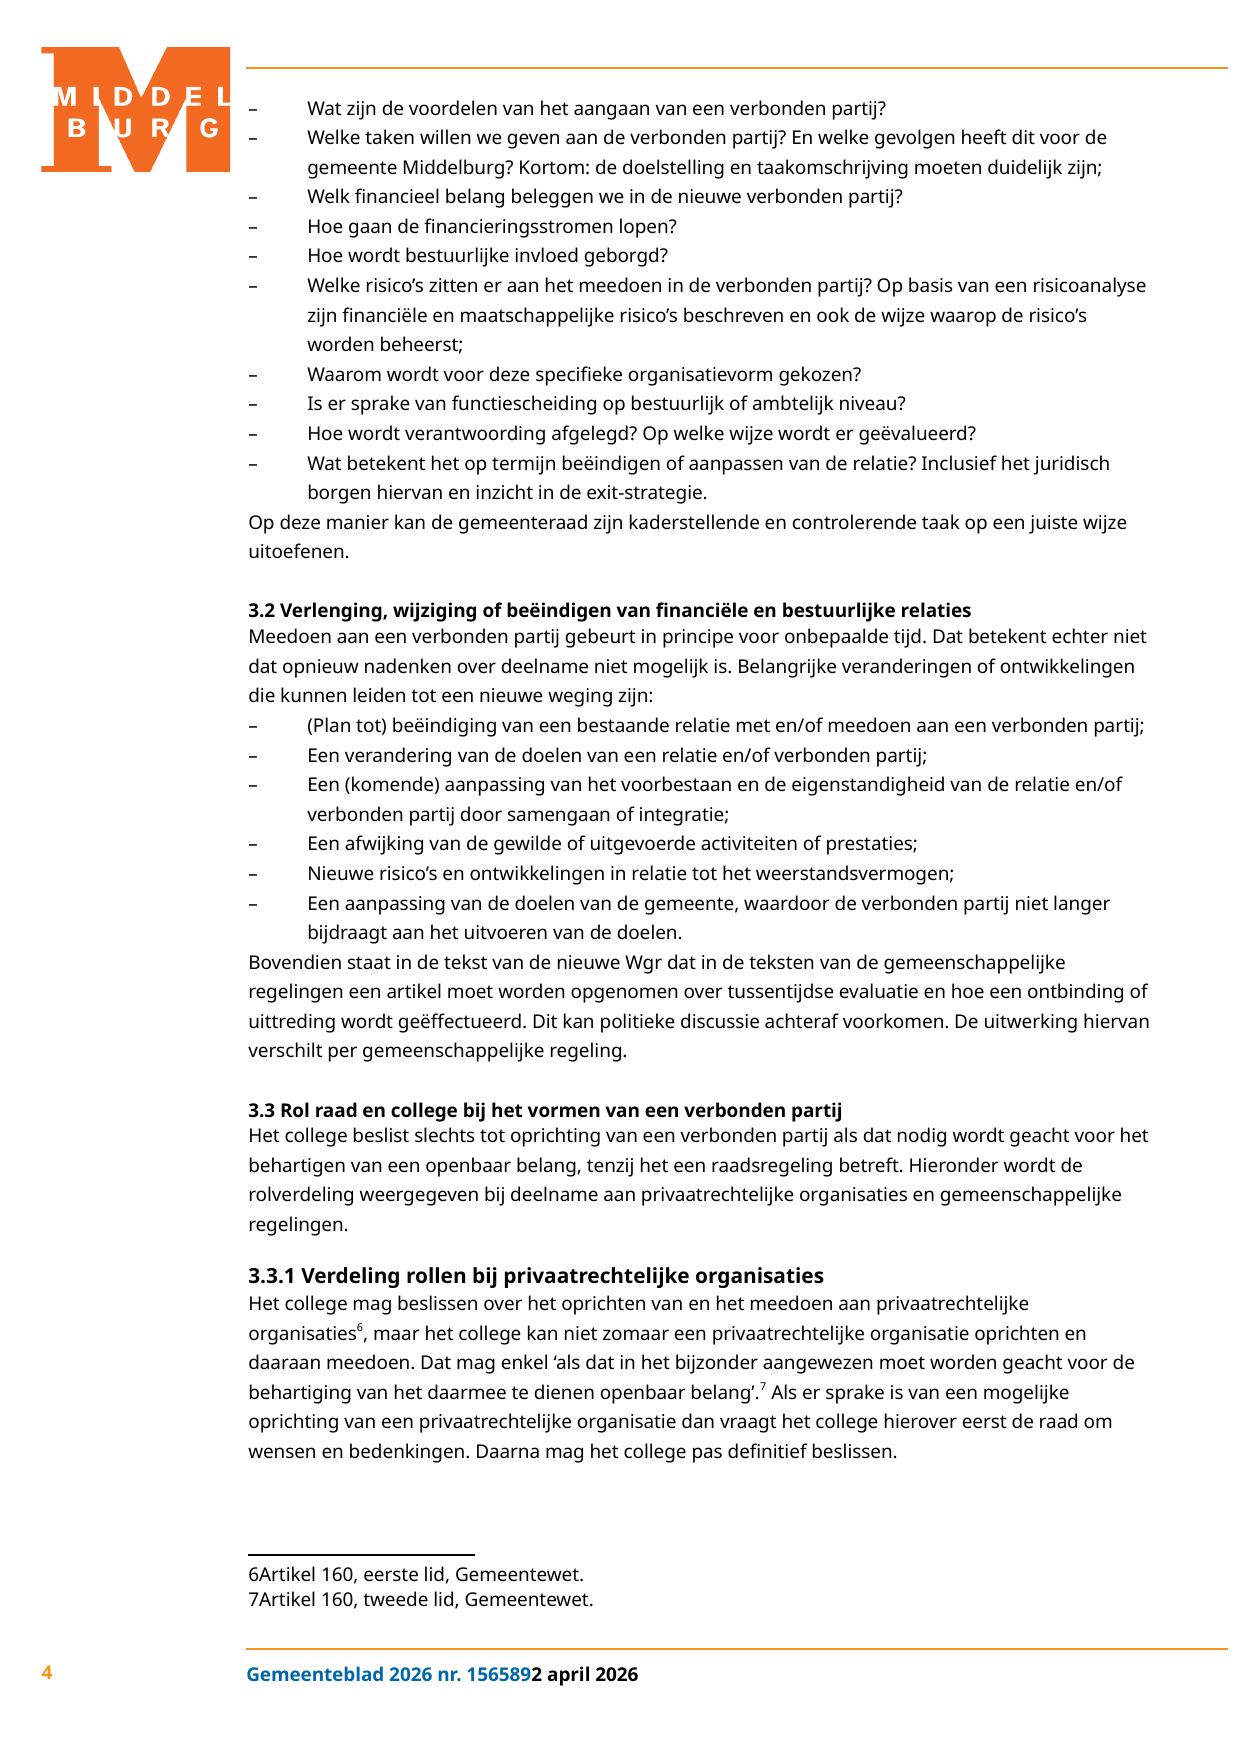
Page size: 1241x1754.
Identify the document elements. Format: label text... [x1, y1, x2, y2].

text Het college mag beslissen over het oprichten van en het meedoen aan privaatrechtelijke organisaties, maar het college kan niet zomaar een privaatrechtelijke organisatie oprichten en daaraan meedoen. Dat mag enkel ‘als dat in het bijzonder aangewezen moet worden geacht voor de behartiging van het daarmee te dienen openbaar belang’. Als er sprake is van een mogelijke oprichting van een privaatrechtelijke organisatie dan vraagt het college hierover eerst de raad om wensen en bedenkingen. Daarna mag het college pas definitief beslissen. [248, 1290, 1152, 1464]
text Bovendien staat in de tekst van de nieuwe Wgr dat in de teksten van de gemeenschappelijke regelingen een artikel moet worden opgenomen over tussentijdse evaluatie en hoe een ontbinding of uittreding wordt geëffectueerd. Dit kan politieke discussie achteraf voorkomen. De uitwerking hiervan verschilt per gemeenschappelijke regeling. [248, 949, 1152, 1063]
text Op deze manier kan de gemeenteraad zijn kaderstellende en controlerende taak op een juiste wijze uitoefenen. [248, 509, 1152, 564]
list Waarom wordt voor deze specifieke organisatievorm gekozen? [248, 361, 1152, 387]
text 3.2 Verlenging, wijziging of beëindigen van financiële en bestuurlijke relaties [248, 598, 1152, 623]
list Nieuwe risico’s en ontwikkelingen in relatie tot het weerstandsvermogen; [248, 860, 1152, 886]
list Welke taken willen we geven aan de verbonden partij? En welke gevolgen heeft dit voor de gemeente Middelburg? Kortom: de doelstelling en taakomschrijving moeten duidelijk zijn; [248, 124, 1152, 180]
text Artikel 160, eerste lid, Gemeentewet. [248, 1561, 1152, 1586]
text 3.3 Rol raad en college bij het vormen van een verbonden partij [248, 1097, 1152, 1122]
list Hoe wordt bestuurlijke invloed geborgd? [248, 243, 1152, 268]
list Welke risico’s zitten er aan het meedoen in de verbonden partij? Op basis van een risicoanalyse zijn financiële en maatschappelijke risico’s beschreven en ook de wijze waarop de risico’s worden beheerst; [248, 272, 1152, 357]
list Is er sprake van functiescheiding op bestuurlijk of ambtelijk niveau? [248, 391, 1152, 416]
text 3.3.1 Verdeling rollen bij privaatrechtelijke organisaties [248, 1262, 1152, 1290]
list Een verandering van de doelen van een relatie en/of verbonden partij; [248, 742, 1152, 767]
list (Plan tot) beëindiging van een bestaande relatie met en/of meedoen aan een verbonden partij; [248, 712, 1152, 738]
list Hoe gaan de financieringsstromen lopen? [248, 213, 1152, 239]
text Artikel 160, tweede lid, Gemeentewet. [248, 1586, 1152, 1612]
list Een (komende) aanpassing van het voorbestaan en de eigenstandigheid van de relatie en/of verbonden partij door samengaan of integratie; [248, 771, 1152, 827]
text Het college beslist slechts tot oprichting van een verbonden partij als dat nodig wordt geacht voor het behartigen van een openbaar belang, tenzij het een raadsregeling betreft. Hieronder wordt de rolverdeling weergegeven bij deelname aan privaatrechtelijke organisaties en gemeenschappelijke regelingen. [248, 1122, 1152, 1237]
list Een afwijking van de gewilde of uitgevoerde activiteiten of prestaties; [248, 831, 1152, 856]
text Meedoen aan een verbonden partij gebeurt in principe voor onbepaalde tijd. Dat betekent echter niet dat opnieuw nadenken over deelname niet mogelijk is. Belangrijke veranderingen of ontwikkelingen die kunnen leiden tot een nieuwe weging zijn: [248, 623, 1152, 708]
list Een aanpassing van de doelen van de gemeente, waardoor de verbonden partij niet langer bijdraagt aan het uitvoeren van de doelen. [248, 890, 1152, 945]
list Wat zijn de voordelen van het aangaan van een verbonden partij? [248, 95, 1152, 121]
picture [41, 47, 231, 172]
list Welk financieel belang beleggen we in de nieuwe verbonden partij? [248, 183, 1152, 209]
list Hoe wordt verantwoording afgelegd? Op welke wijze wordt er geëvalueerd? [248, 420, 1152, 446]
list Wat betekent het op termijn beëindigen of aanpassen van de relatie? Inclusief het juridisch borgen hiervan en inzicht in de exit-strategie. [248, 450, 1152, 505]
